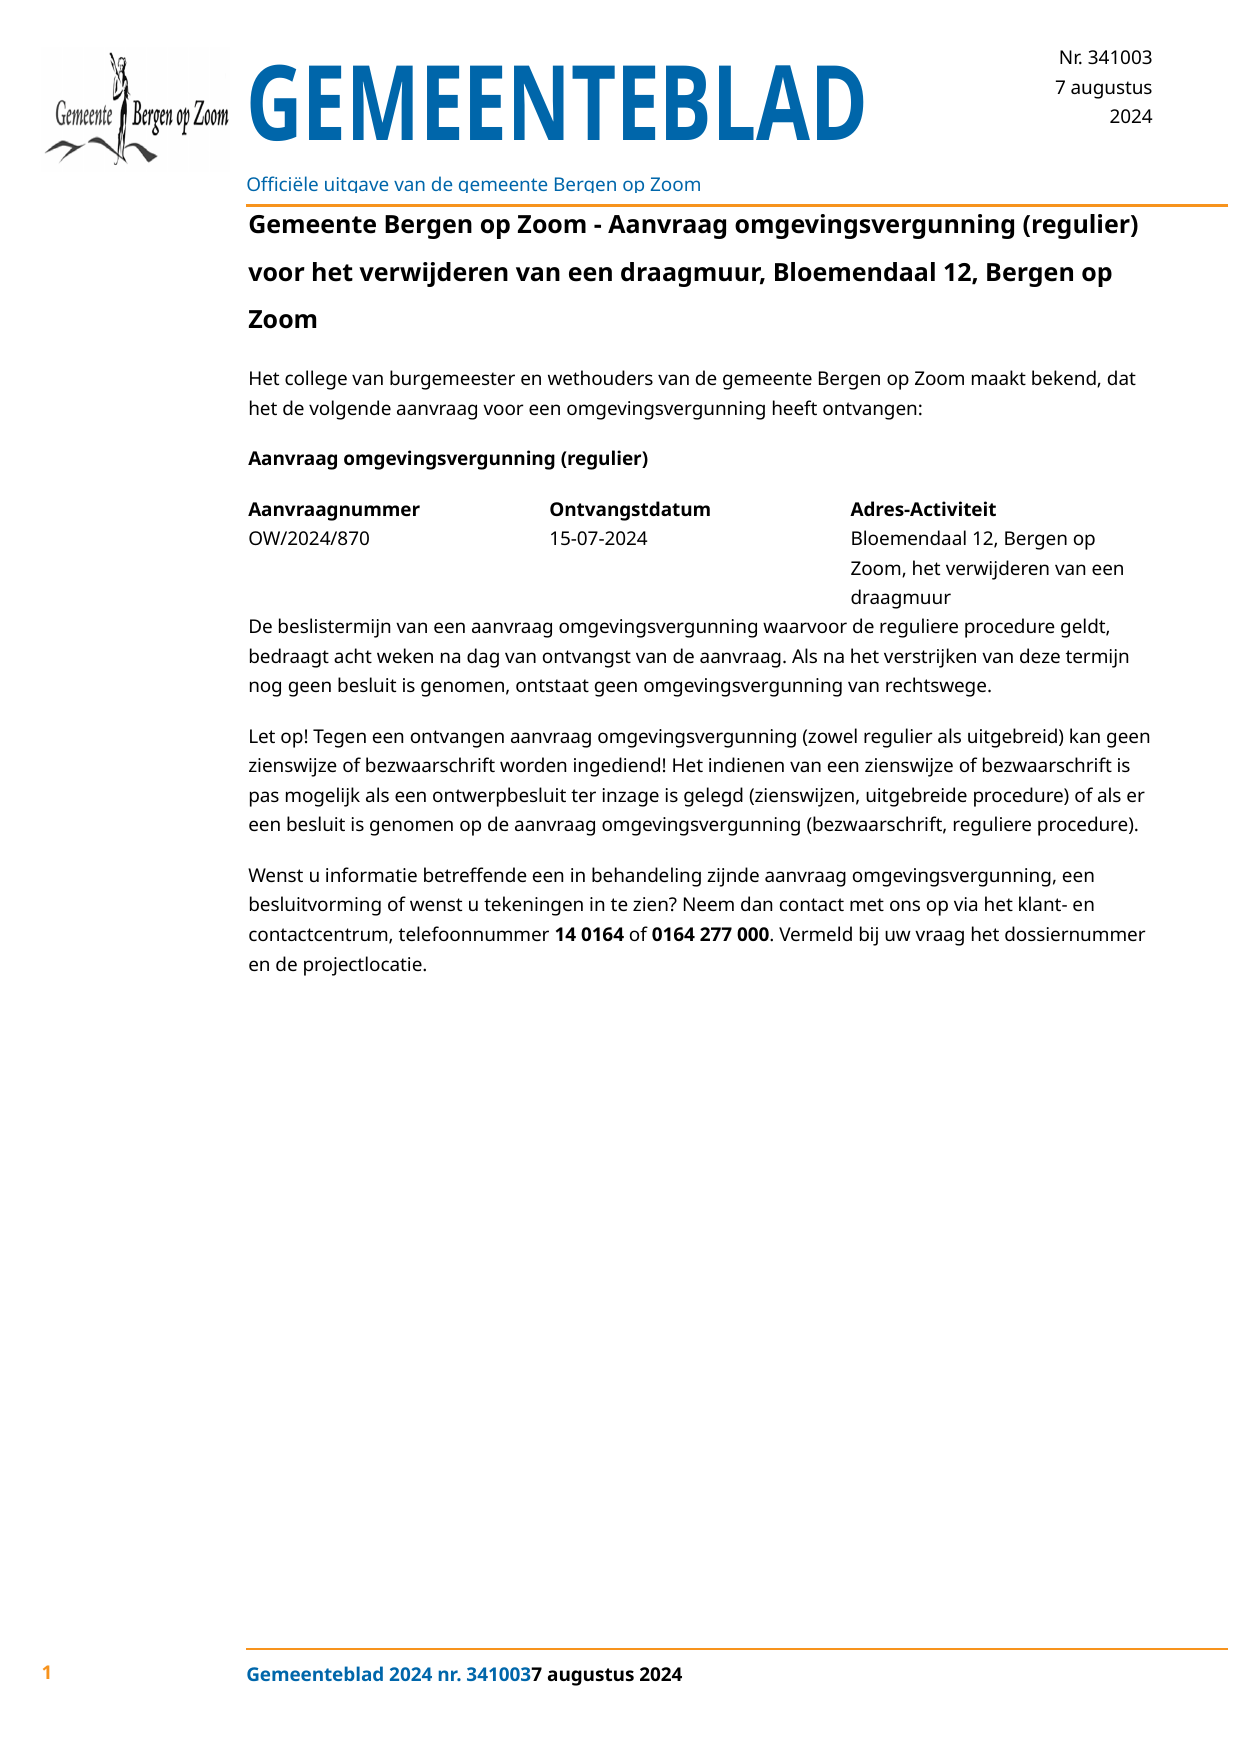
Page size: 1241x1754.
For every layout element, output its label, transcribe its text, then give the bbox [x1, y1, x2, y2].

table_header Bloemendaal 12, Bergen op Zoom, het verwijderen van een draagmuur [850, 525, 1152, 610]
text Let op! Tegen een ontvangen aanvraag omgevingsvergunning (zowel regulier als uitgebreid) kan geen zienswijze of bezwaarschrift worden ingediend! Het indienen van een zienswijze of bezwaarschrift is pas mogelijk als een ontwerpbesluit ter inzage is gelegd (zienswijzen, uitgebreide procedure) of als er een besluit is genomen op de aanvraag omgevingsvergunning (bezwaarschrift, reguliere procedure). [248, 723, 1152, 837]
table_header Ontvangstdatum [549, 496, 850, 522]
text Gemeente Bergen op Zoom - Aanvraag omgevingsvergunning (regulier) voor het verwijderen van een draagmuur, Bloemendaal 12, Bergen op Zoom [248, 207, 1152, 336]
table_header Aanvraagnummer [248, 496, 549, 522]
picture [41, 47, 231, 172]
table_header OW/2024/870 [248, 525, 549, 610]
table_header Adres-Activiteit [850, 496, 1152, 522]
text Aanvraag omgevingsvergunning (regulier) [248, 446, 1152, 471]
text Het college van burgemeester en wethouders van de gemeente Bergen op Zoom maakt bekend, dat het de volgende aanvraag voor een omgevingsvergunning heeft ontvangen: [248, 366, 1152, 421]
text Wenst u informatie betreffende een in behandeling zijnde aanvraag omgevingsvergunning, een besluitvorming of wenst u tekeningen in te zien? Neem dan contact met ons op via het klant- en contactcentrum, telefoonnummer 14 0164 of 0164 277 000. Vermeld bij uw vraag het dossiernummer en de projectlocatie. [248, 862, 1152, 976]
text De beslistermijn van een aanvraag omgevingsvergunning waarvoor de reguliere procedure geldt, bedraagt acht weken na dag van ontvangst van de aanvraag. Als na het verstrijken van deze termijn nog geen besluit is genomen, ontstaat geen omgevingsvergunning van rechtswege. [248, 613, 1152, 698]
table_header 15-07-2024 [549, 525, 850, 610]
